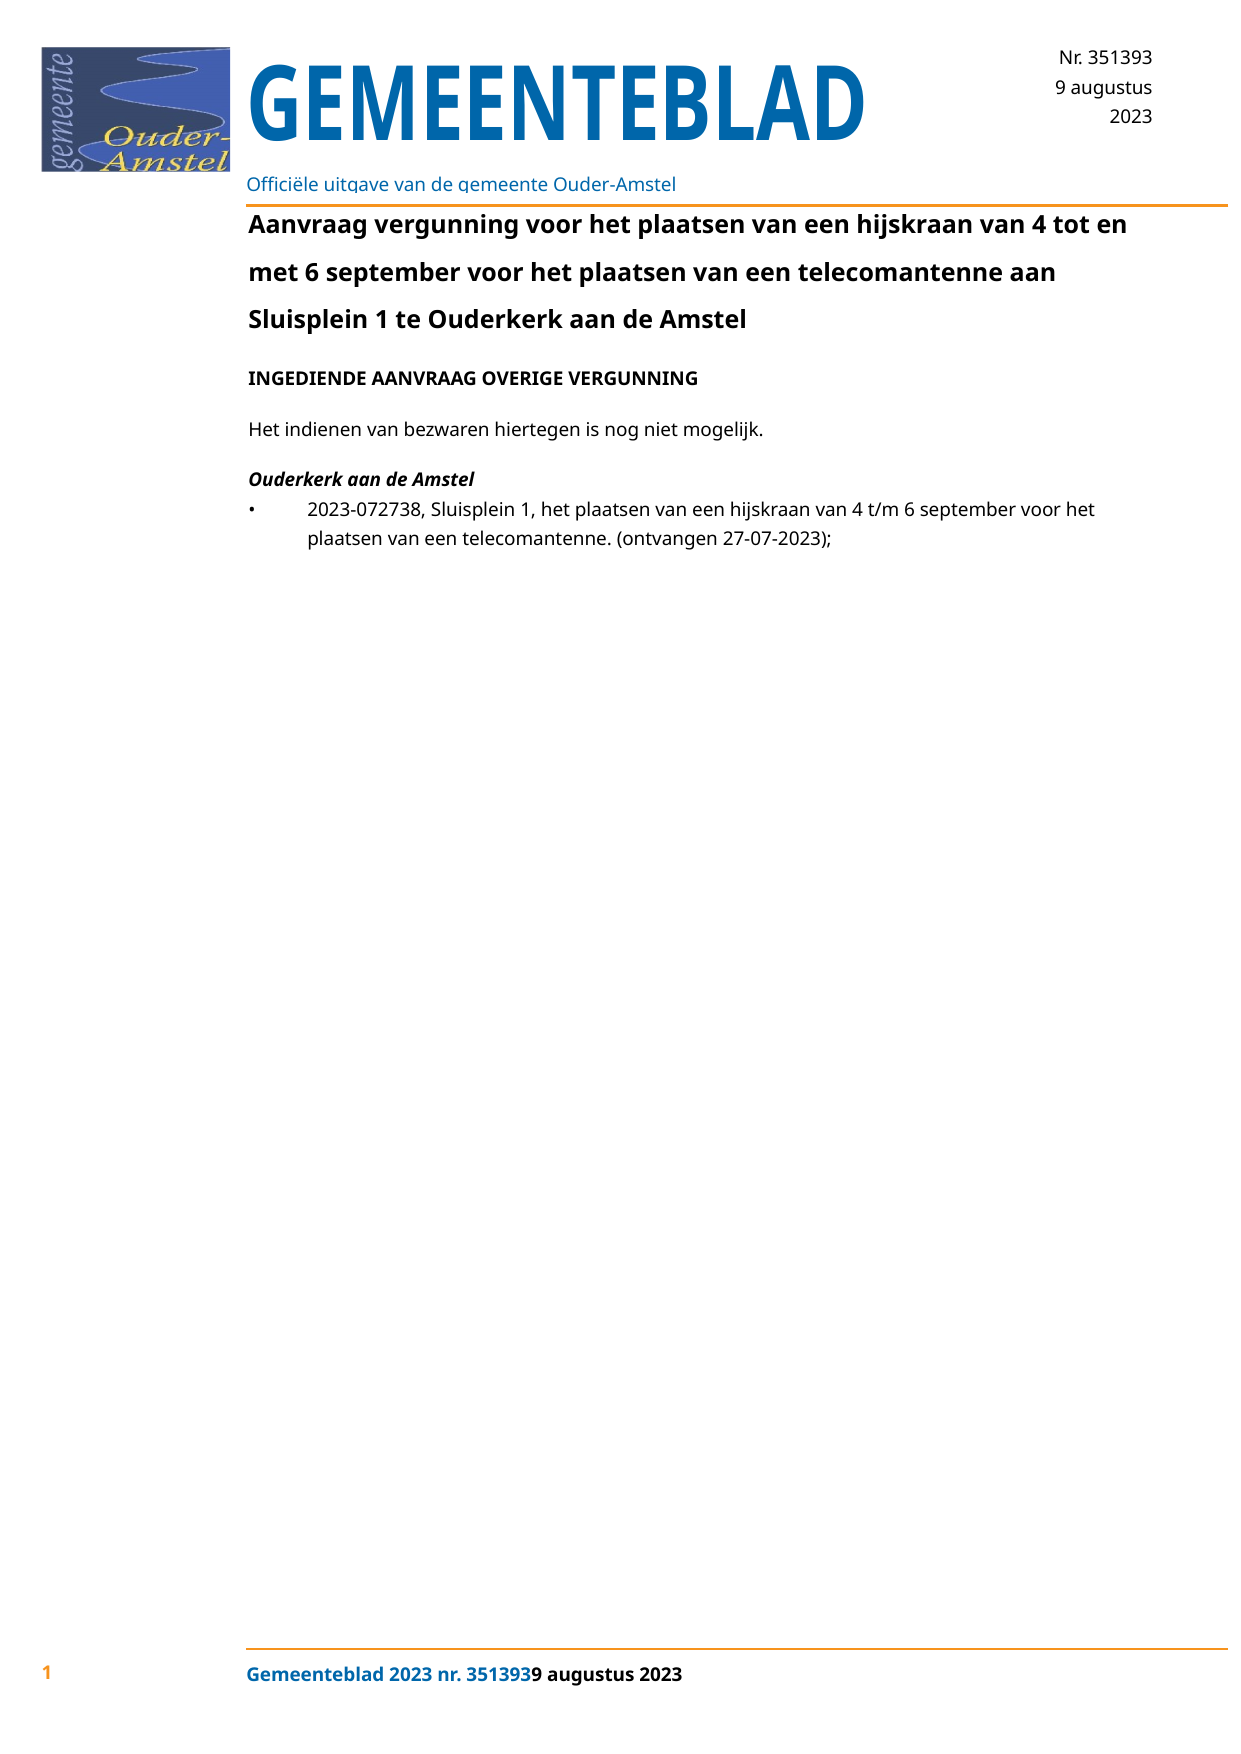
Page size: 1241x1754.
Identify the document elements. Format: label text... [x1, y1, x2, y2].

text Ouderkerk aan de Amstel [248, 466, 1152, 492]
text Het indienen van bezwaren hiertegen is nog niet mogelijk. [248, 416, 1152, 442]
text INGEDIENDE AANVRAAG OVERIGE VERGUNNING [248, 366, 1152, 391]
picture [41, 47, 231, 172]
list 2023-072738, Sluisplein 1, het plaatsen van een hijskraan van 4 t/m 6 september voor het plaatsen van een telecomantenne. (ontvangen 27-07-2023); [248, 496, 1152, 551]
text Aanvraag vergunning voor het plaatsen van een hijskraan van 4 tot en met 6 september voor het plaatsen van een telecomantenne aan Sluisplein 1 te Ouderkerk aan de Amstel [248, 207, 1152, 336]
